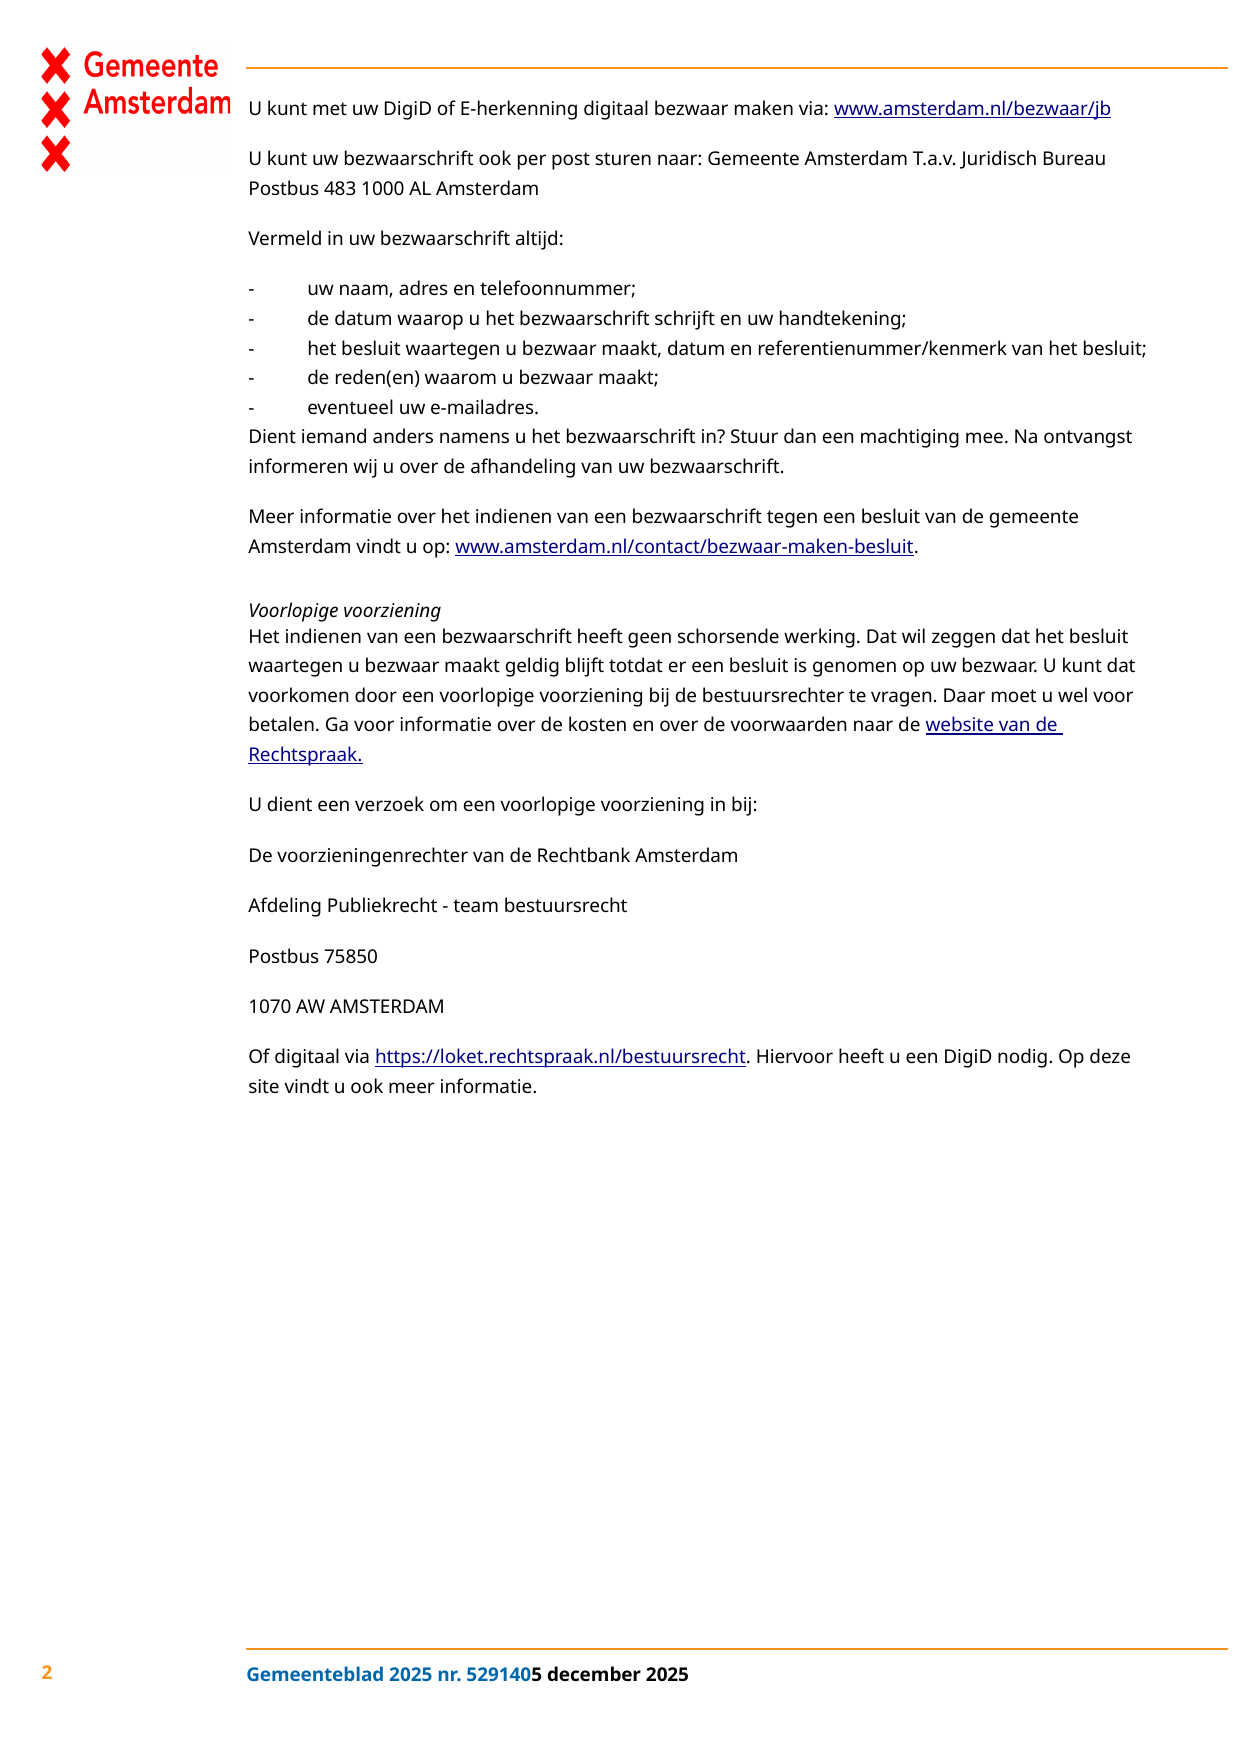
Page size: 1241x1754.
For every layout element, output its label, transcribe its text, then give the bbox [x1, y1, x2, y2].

list de datum waarop u het bezwaarschrift schrijft en uw handtekening; [248, 305, 1152, 331]
text Voorlopige voorziening [248, 597, 1152, 623]
list eventueel uw e-mailadres. [248, 394, 1152, 420]
text Dient iemand anders namens u het bezwaarschrift in? Stuur dan een machtiging mee. Na ontvangst informeren wij u over de afhandeling van uw bezwaarschrift. [248, 423, 1152, 479]
list uw naam, adres en telefoonnummer; [248, 276, 1152, 301]
list het besluit waartegen u bezwaar maakt, datum en referentienummer/kenmerk van het besluit; [248, 335, 1152, 361]
text Meer informatie over het indienen van een bezwaarschrift tegen een besluit van de gemeente Amsterdam vindt u op: www.amsterdam.nl/contact/bezwaar-maken-besluit. [248, 503, 1152, 559]
text Postbus 75850 [248, 943, 1152, 968]
text Of digitaal via https://loket.rechtspraak.nl/bestuursrecht. Hiervoor heeft u een DigiD nodig. Op deze site vindt u ook meer informatie. [248, 1044, 1152, 1099]
text Het indienen van een bezwaarschrift heeft geen schorsende werking. Dat wil zeggen dat het besluit waartegen u bezwaar maakt geldig blijft totdat er een besluit is genomen op uw bezwaar. U kunt dat voorkomen door een voorlopige voorziening bij de bestuursrechter te vragen. Daar moet u wel voor betalen. Ga voor informatie over de kosten en over de voorwaarden naar de website van de Rechtspraak. [248, 623, 1152, 767]
text U kunt met uw DigiD of E-herkenning digitaal bezwaar maken via: www.amsterdam.nl/bezwaar/jb [248, 95, 1152, 121]
text U dient een verzoek om een voorlopige voorziening in bij: [248, 792, 1152, 817]
text Afdeling Publiekrecht - team bestuursrecht [248, 892, 1152, 918]
picture [41, 47, 231, 172]
text De voorzieningenrechter van de Rechtbank Amsterdam [248, 842, 1152, 868]
list de reden(en) waarom u bezwaar maakt; [248, 364, 1152, 390]
text U kunt uw bezwaarschrift ook per post sturen naar: Gemeente Amsterdam T.a.v. Juridisch Bureau Postbus 483 1000 AL Amsterdam [248, 145, 1152, 201]
text Vermeld in uw bezwaarschrift altijd: [248, 225, 1152, 251]
text 1070 AW AMSTERDAM [248, 993, 1152, 1019]
